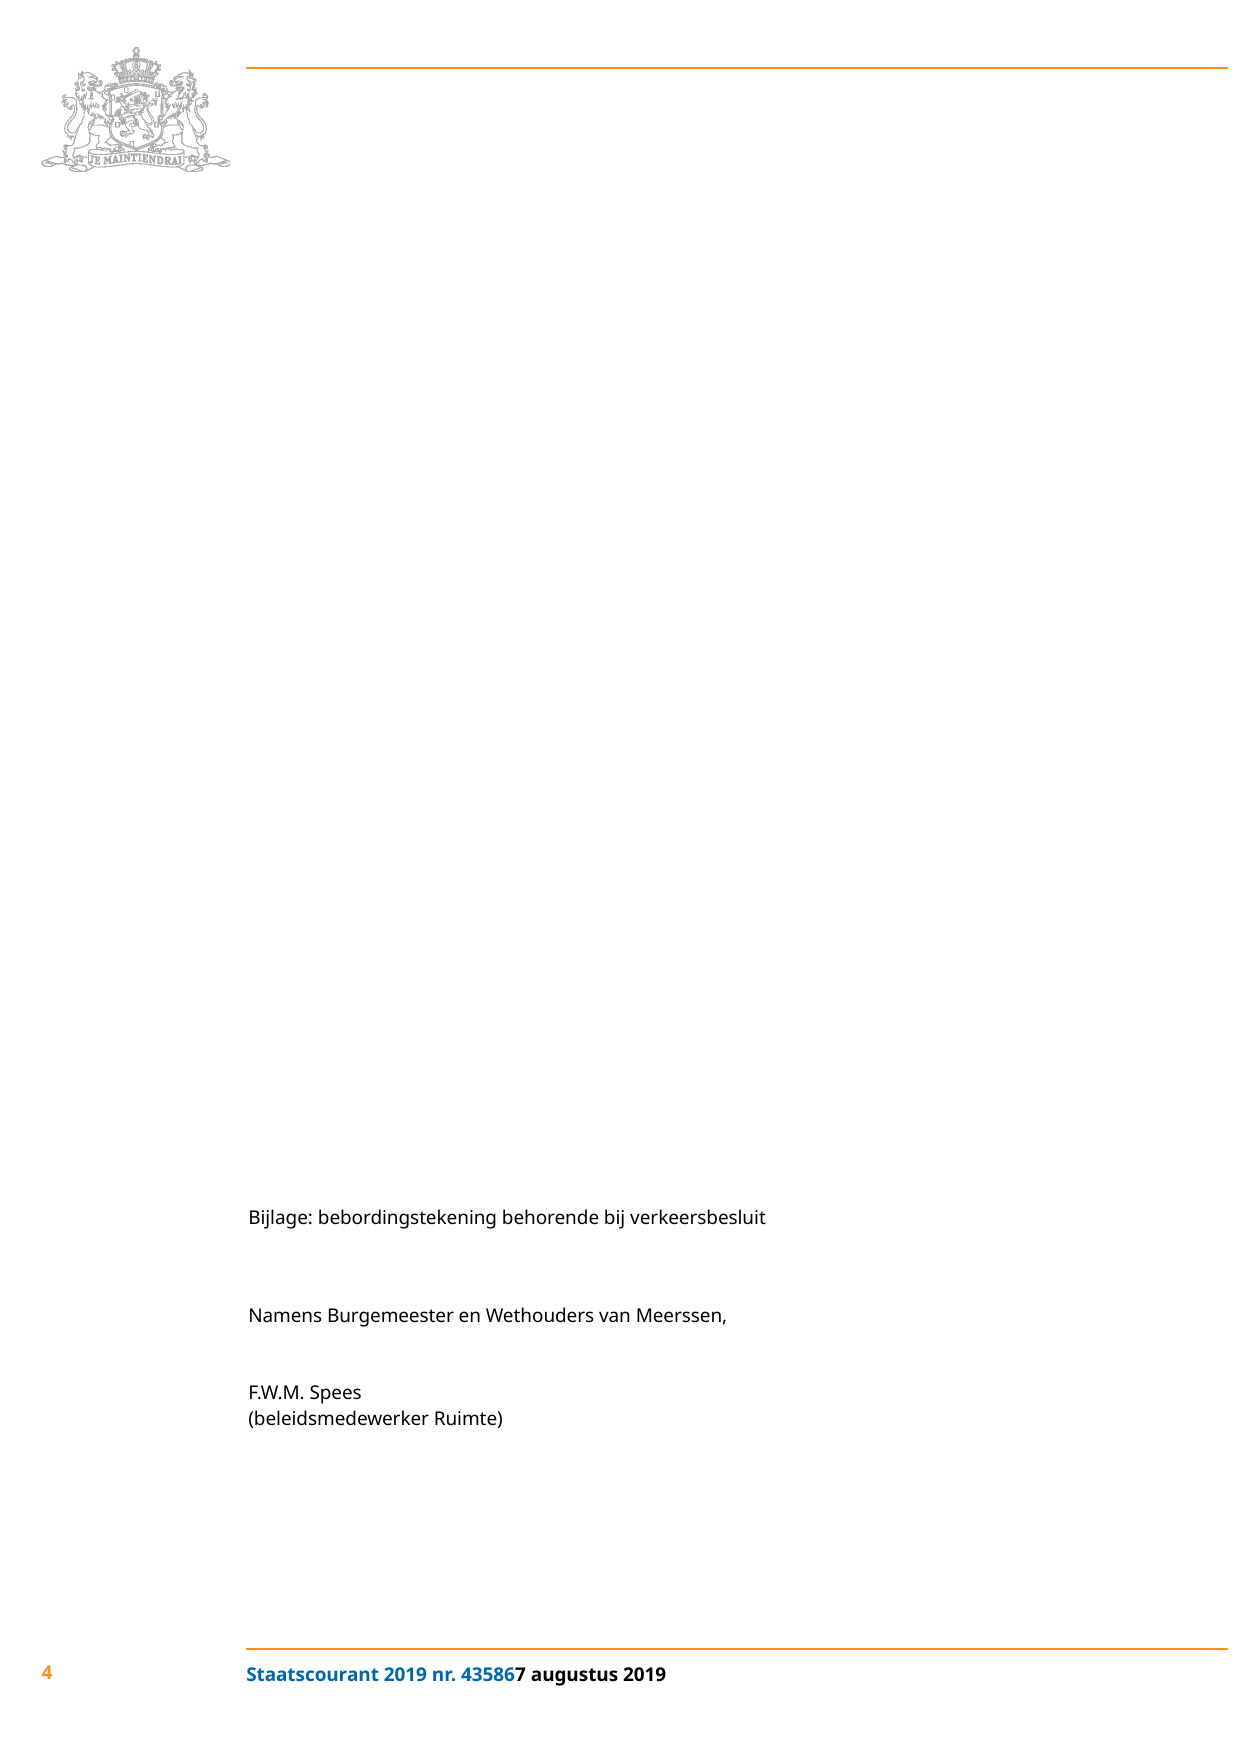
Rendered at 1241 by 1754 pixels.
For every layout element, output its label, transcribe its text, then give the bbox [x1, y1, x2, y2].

text Bijlage: bebordingstekening behorende bij verkeersbesluit [248, 1204, 1152, 1230]
text Namens Burgemeester en Wethouders van Meerssen, [248, 1302, 1152, 1328]
text (beleidsmedewerker Ruimte) [248, 1405, 1152, 1431]
text F.W.M. Spees [248, 1379, 1152, 1405]
picture [41, 47, 231, 172]
